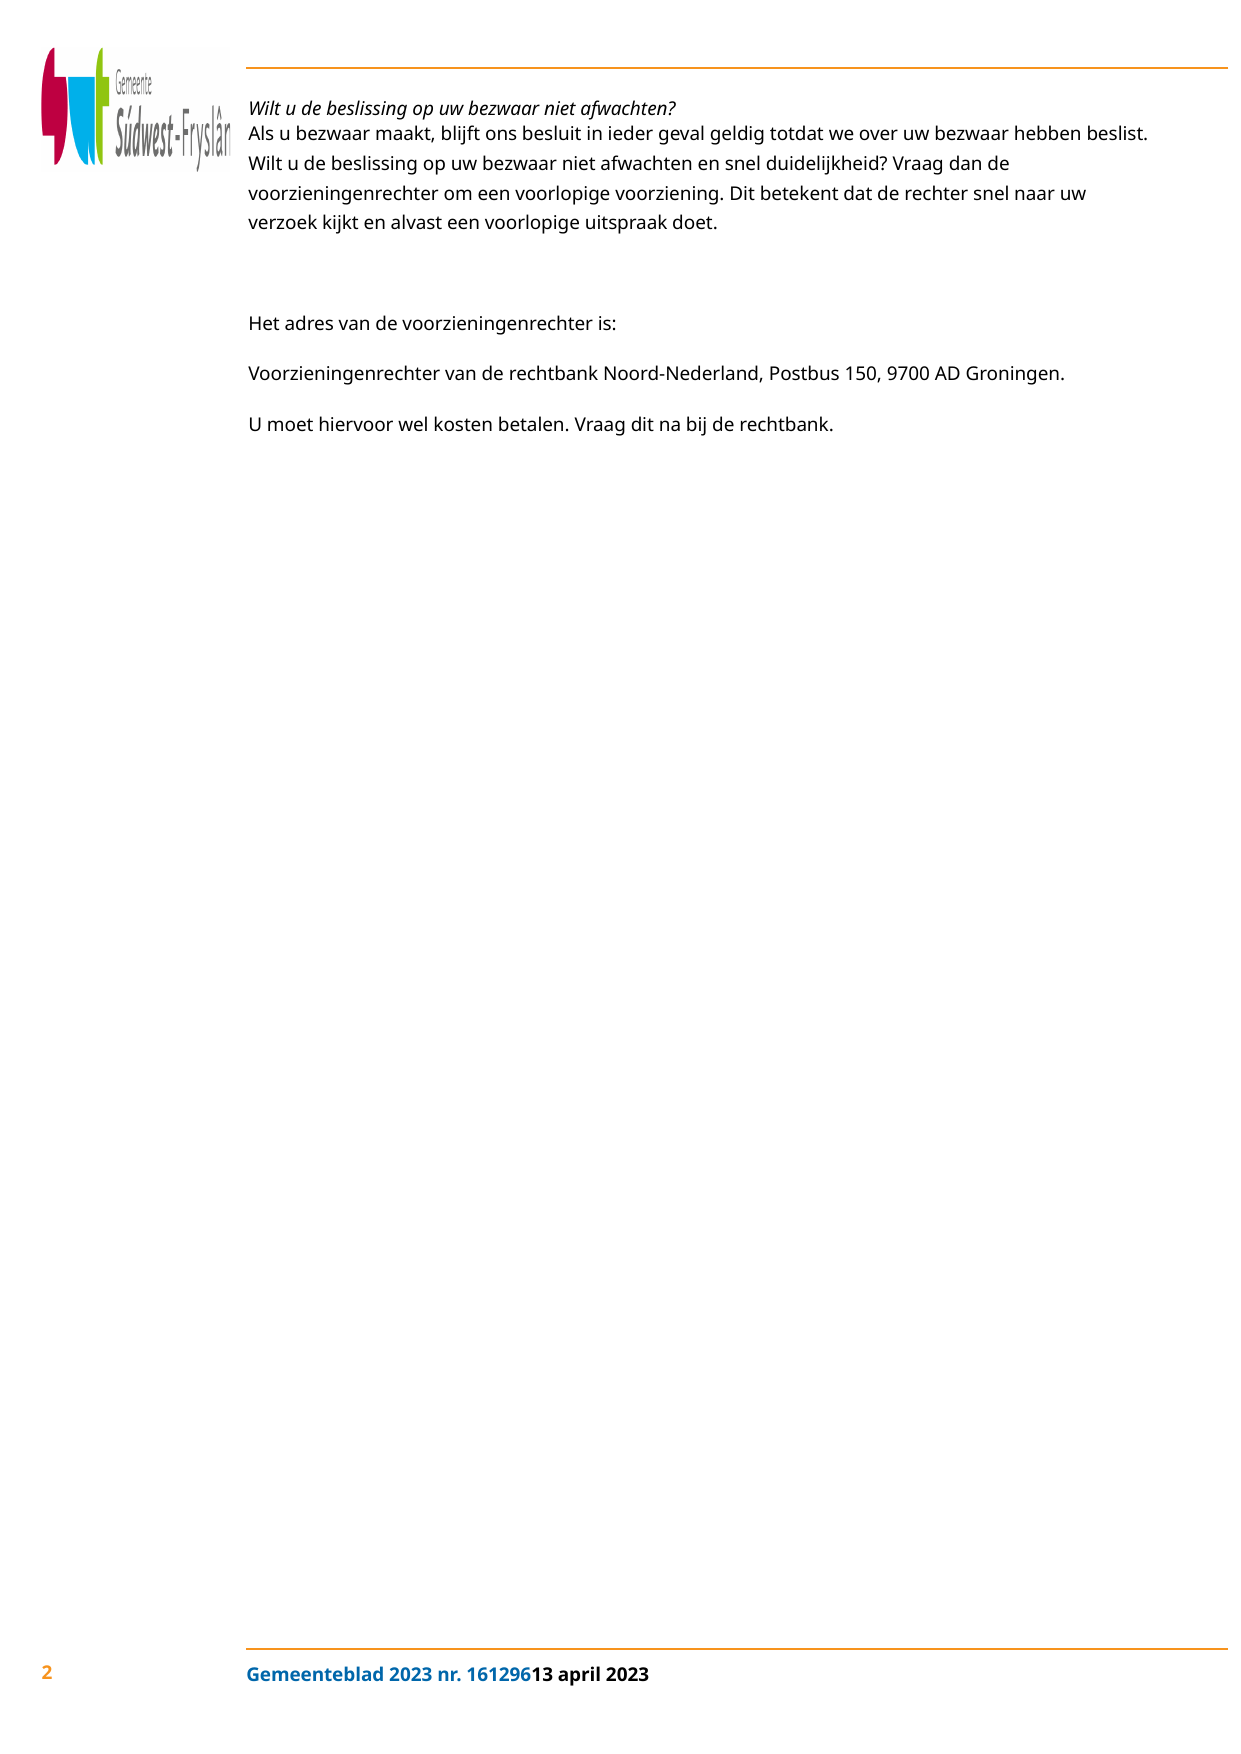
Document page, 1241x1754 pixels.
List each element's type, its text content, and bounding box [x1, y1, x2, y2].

picture [41, 47, 231, 172]
text Het adres van de voorzieningenrechter is: [248, 310, 1152, 336]
text Voorzieningenrechter van de rechtbank Noord-Nederland, Postbus 150, 9700 AD Groningen. [248, 361, 1152, 386]
text U moet hiervoor wel kosten betalen. Vraag dit na bij de rechtbank. [248, 411, 1152, 437]
text Wilt u de beslissing op uw bezwaar niet afwachten? [248, 95, 1152, 121]
text Als u bezwaar maakt, blijft ons besluit in ieder geval geldig totdat we over uw bezwaar hebben beslist. Wilt u de beslissing op uw bezwaar niet afwachten en snel duidelijkheid? Vraag dan de voorzieningenrechter om een voorlopige voorziening. Dit betekent dat de rechter snel naar uw verzoek kijkt en alvast een voorlopige uitspraak doet. [248, 121, 1152, 235]
